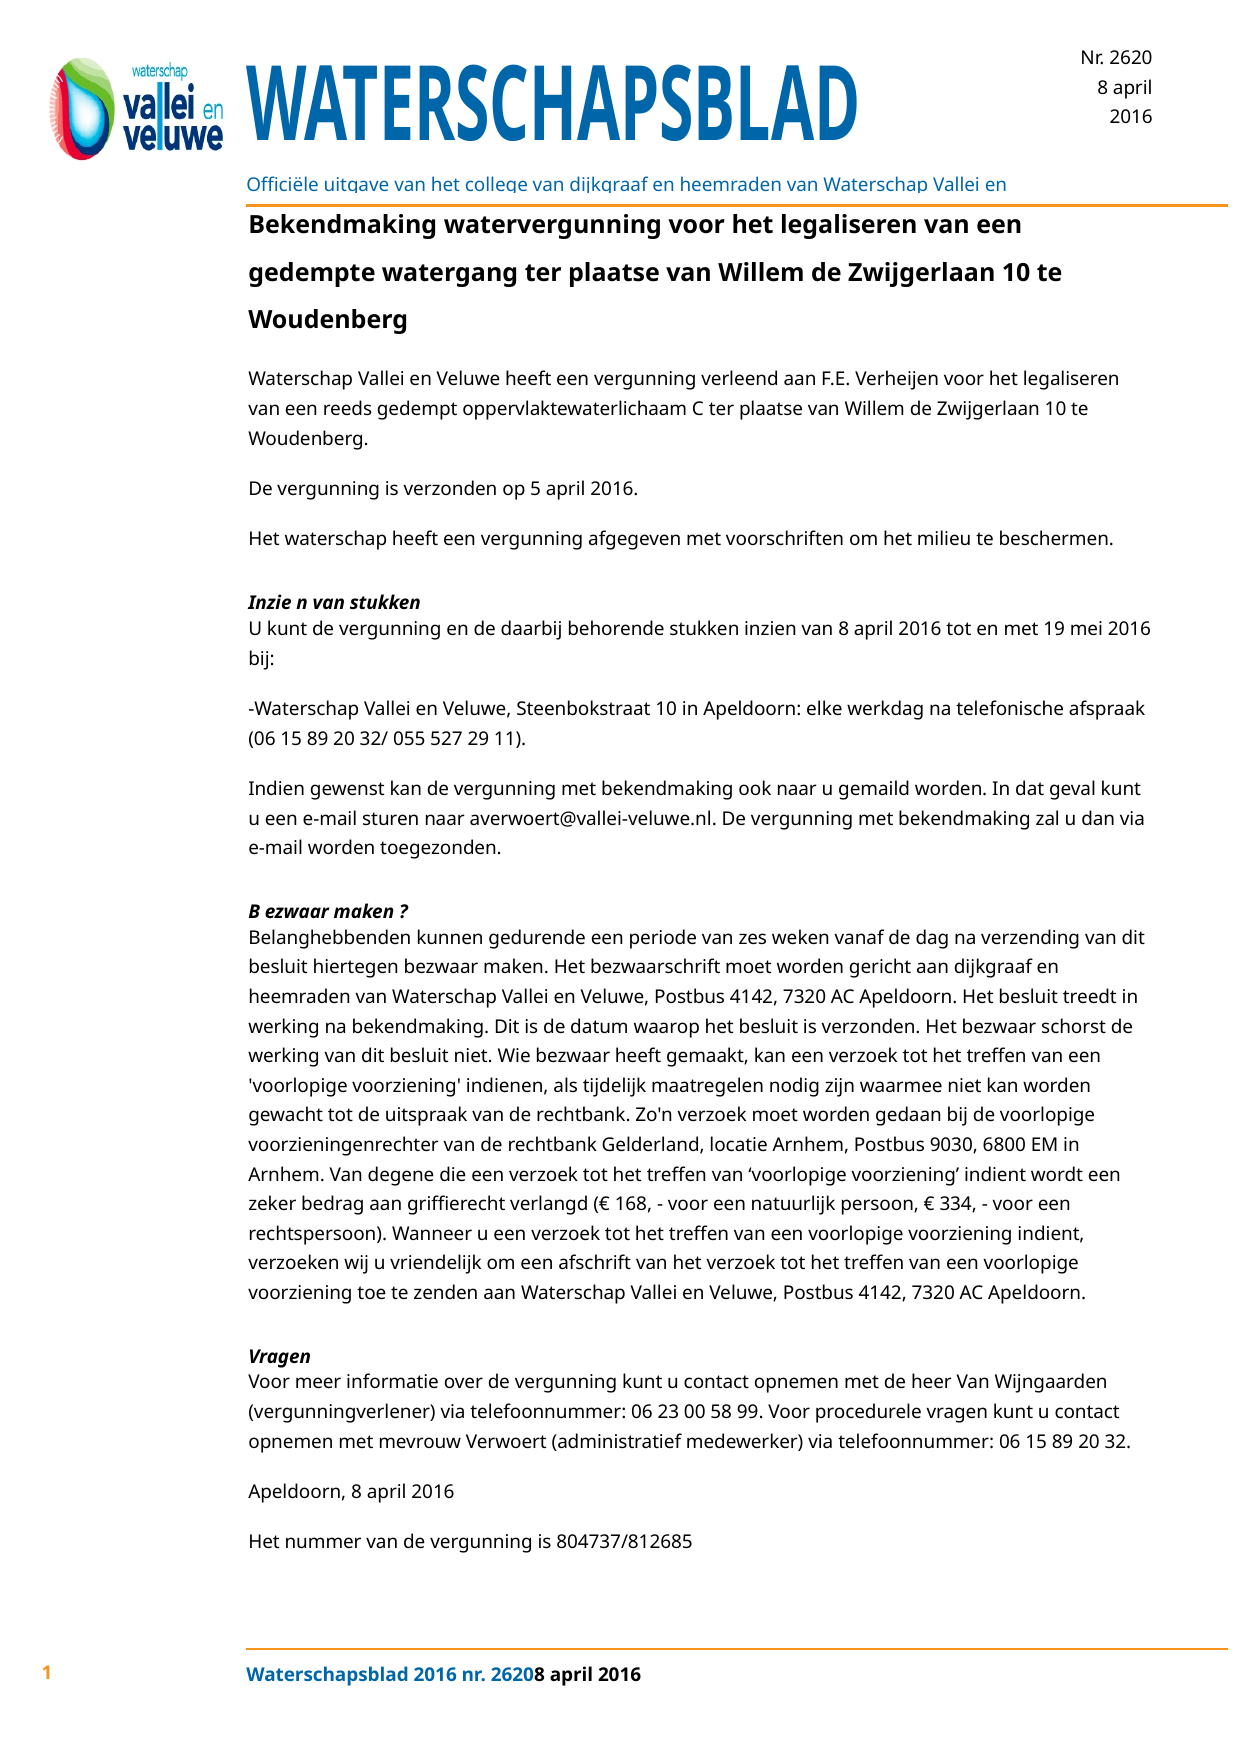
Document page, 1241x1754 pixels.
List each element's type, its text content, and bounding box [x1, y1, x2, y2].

text Het waterschap heeft een vergunning afgegeven met voorschriften om het milieu te beschermen. [248, 526, 1152, 551]
text Waterschap Vallei en Veluwe heeft een vergunning verleend aan F.E. Verheijen voor het legaliseren van een reeds gedempt oppervlaktewaterlichaam C ter plaatse van Willem de Zwijgerlaan 10 te Woudenberg. [248, 366, 1152, 450]
text Apeldoorn, 8 april 2016 [248, 1478, 1152, 1504]
text De vergunning is verzonden op 5 april 2016. [248, 475, 1152, 501]
text Bekendmaking watervergunning voor het legaliseren van een gedempte watergang ter plaatse van Willem de Zwijgerlaan 10 te Woudenberg [248, 207, 1152, 336]
text Inzie n van stukken [248, 589, 1152, 615]
picture [41, 47, 231, 172]
text Vragen [248, 1343, 1152, 1369]
text Voor meer informatie over de vergunning kunt u contact opnemen met de heer Van Wijngaarden (vergunningverlener) via telefoonnummer: 06 23 00 58 99. Voor procedurele vragen kunt u contact opnemen met mevrouw Verwoert (administratief medewerker) via telefoonnummer: 06 15 89 20 32. [248, 1369, 1152, 1454]
text Het nummer van de vergunning is 804737/812685 [248, 1529, 1152, 1554]
text Belanghebbenden kunnen gedurende een periode van zes weken vanaf de dag na verzending van dit besluit hiertegen bezwaar maken. Het bezwaarschrift moet worden gericht aan dijkgraaf en heemraden van Waterschap Vallei en Veluwe, Postbus 4142, 7320 AC Apeldoorn. Het besluit treedt in werking na bekendmaking. Dit is de datum waarop het besluit is verzonden. Het bezwaar schorst de werking van dit besluit niet. Wie bezwaar heeft gemaakt, kan een verzoek tot het treffen van een 'voorlopige voorziening' indienen, als tijdelijk maatregelen nodig zijn waarmee niet kan worden gewacht tot de uitspraak van de rechtbank. Zo'n verzoek moet worden gedaan bij de voorlopige voorzieningenrechter van de rechtbank Gelderland, locatie Arnhem, Postbus 9030, 6800 EM in Arnhem. Van degene die een verzoek tot het treffen van ‘voorlopige voorziening’ indient wordt een zeker bedrag aan griffierecht verlangd (€ 168, - voor een natuurlijk persoon, € 334, - voor een rechtspersoon). Wanneer u een verzoek tot het treffen van een voorlopige voorziening indient, verzoeken wij u vriendelijk om een afschrift van het verzoek tot het treffen van een voorlopige voorziening toe te zenden aan Waterschap Vallei en Veluwe, Postbus 4142, 7320 AC Apeldoorn. [248, 924, 1152, 1305]
text U kunt de vergunning en de daarbij behorende stukken inzien van 8 april 2016 tot en met 19 mei 2016 bij: [248, 615, 1152, 671]
text Indien gewenst kan de vergunning met bekendmaking ook naar u gemaild worden. In dat geval kunt u een e-mail sturen naar averwoert@vallei-veluwe.nl. De vergunning met bekendmaking zal u dan via e-mail worden toegezonden. [248, 775, 1152, 860]
text -Waterschap Vallei en Veluwe, Steenbokstraat 10 in Apeldoorn: elke werkdag na telefonische afspraak (06 15 89 20 32/ 055 527 29 11). [248, 695, 1152, 751]
text B ezwaar maken ? [248, 898, 1152, 924]
